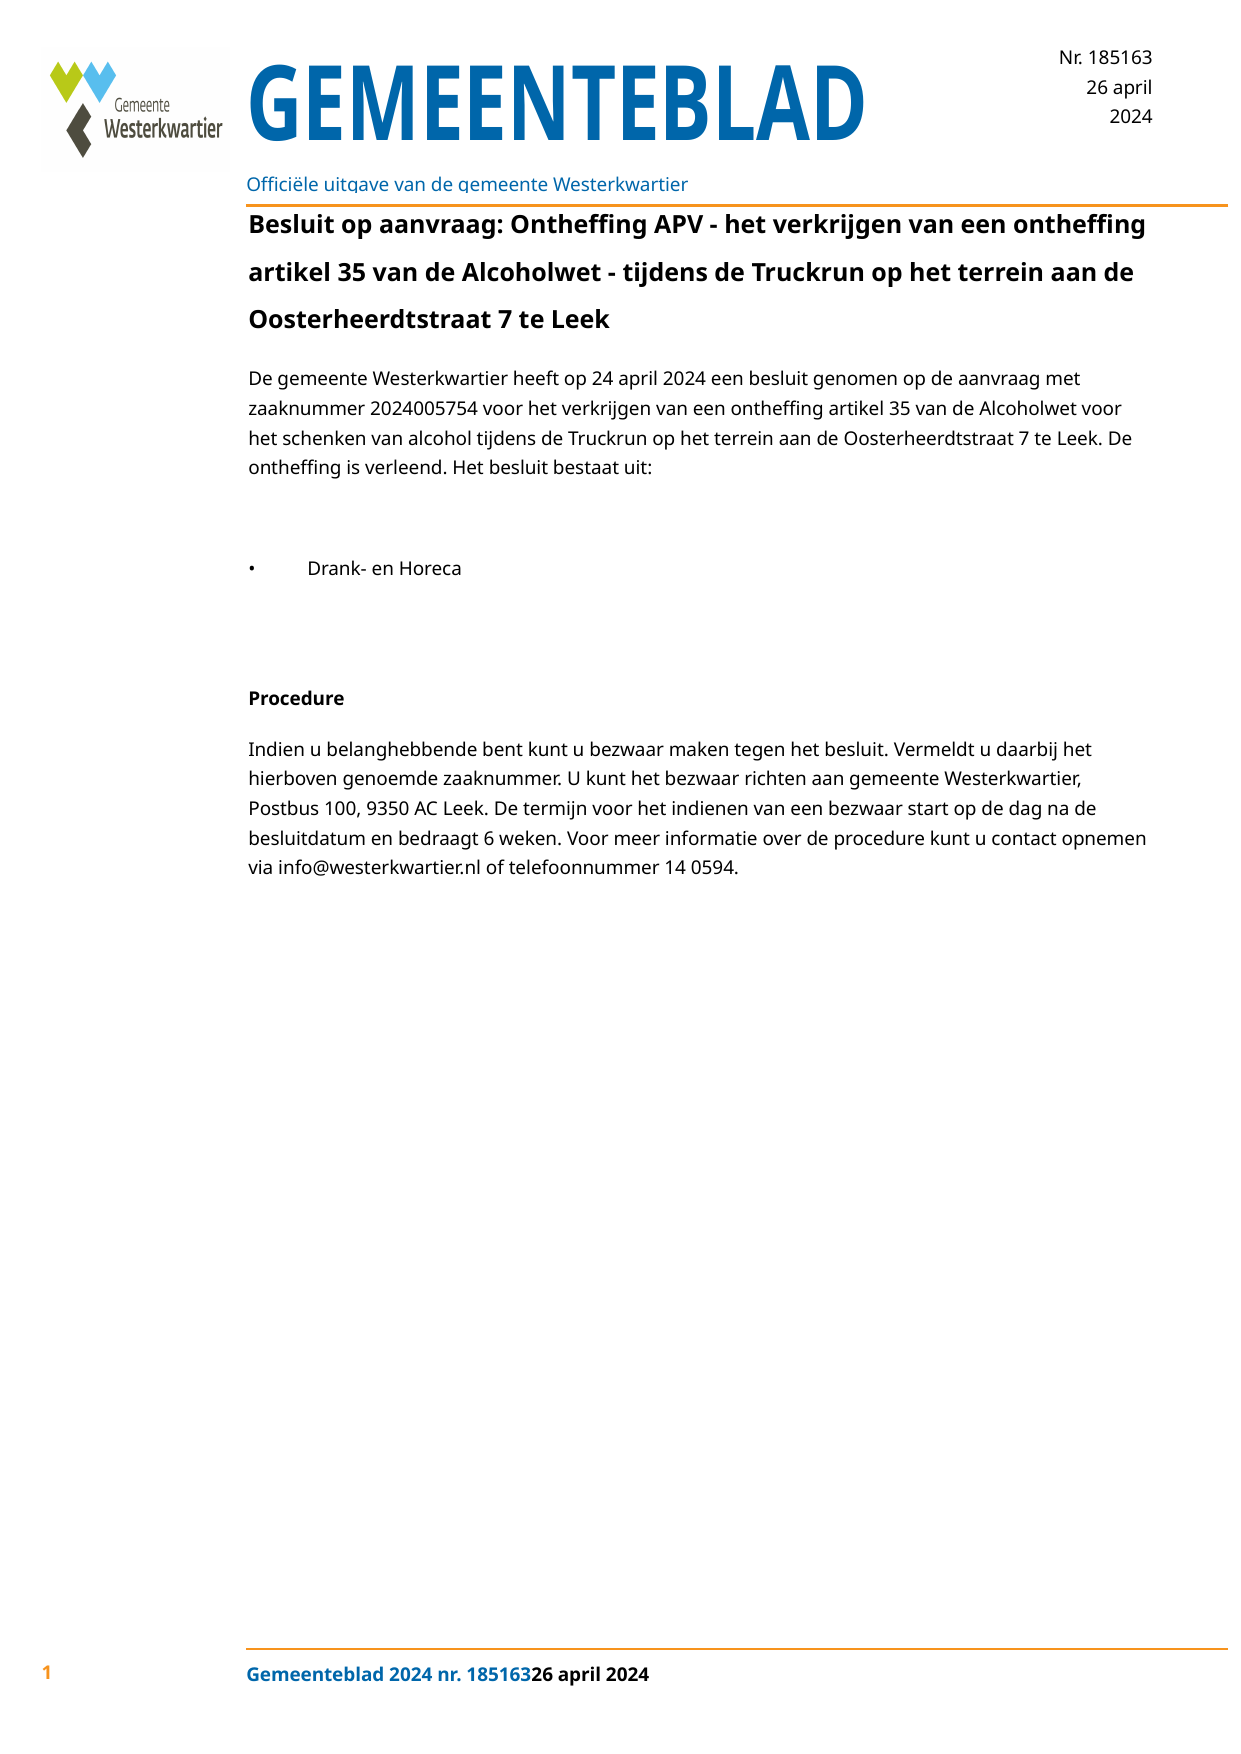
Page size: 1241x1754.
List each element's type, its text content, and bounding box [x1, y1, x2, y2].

text De gemeente Westerkwartier heeft op 24 april 2024 een besluit genomen op de aanvraag met zaaknummer 2024005754 voor het verkrijgen van een ontheffing artikel 35 van de Alcoholwet voor het schenken van alcohol tijdens de Truckrun op het terrein aan de Oosterheerdtstraat 7 te Leek. De ontheffing is verleend. Het besluit bestaat uit: [248, 366, 1152, 480]
text Indien u belanghebbende bent kunt u bezwaar maken tegen het besluit. Vermeldt u daarbij het hierboven genoemde zaaknummer. U kunt het bezwaar richten aan gemeente Westerkwartier, Postbus 100, 9350 AC Leek. De termijn voor het indienen van een bezwaar start op de dag na de besluitdatum en bedraagt 6 weken. Voor meer informatie over de procedure kunt u contact opnemen via info@westerkwartier.nl of telefoonnummer 14 0594. [248, 736, 1152, 880]
list Drank- en Horeca [248, 555, 1152, 581]
picture [41, 47, 231, 172]
text Besluit op aanvraag: Ontheffing APV - het verkrijgen van een ontheffing artikel 35 van de Alcoholwet - tijdens de Truckrun op het terrein aan de Oosterheerdtstraat 7 te Leek [248, 207, 1152, 336]
text Procedure [248, 686, 1152, 711]
